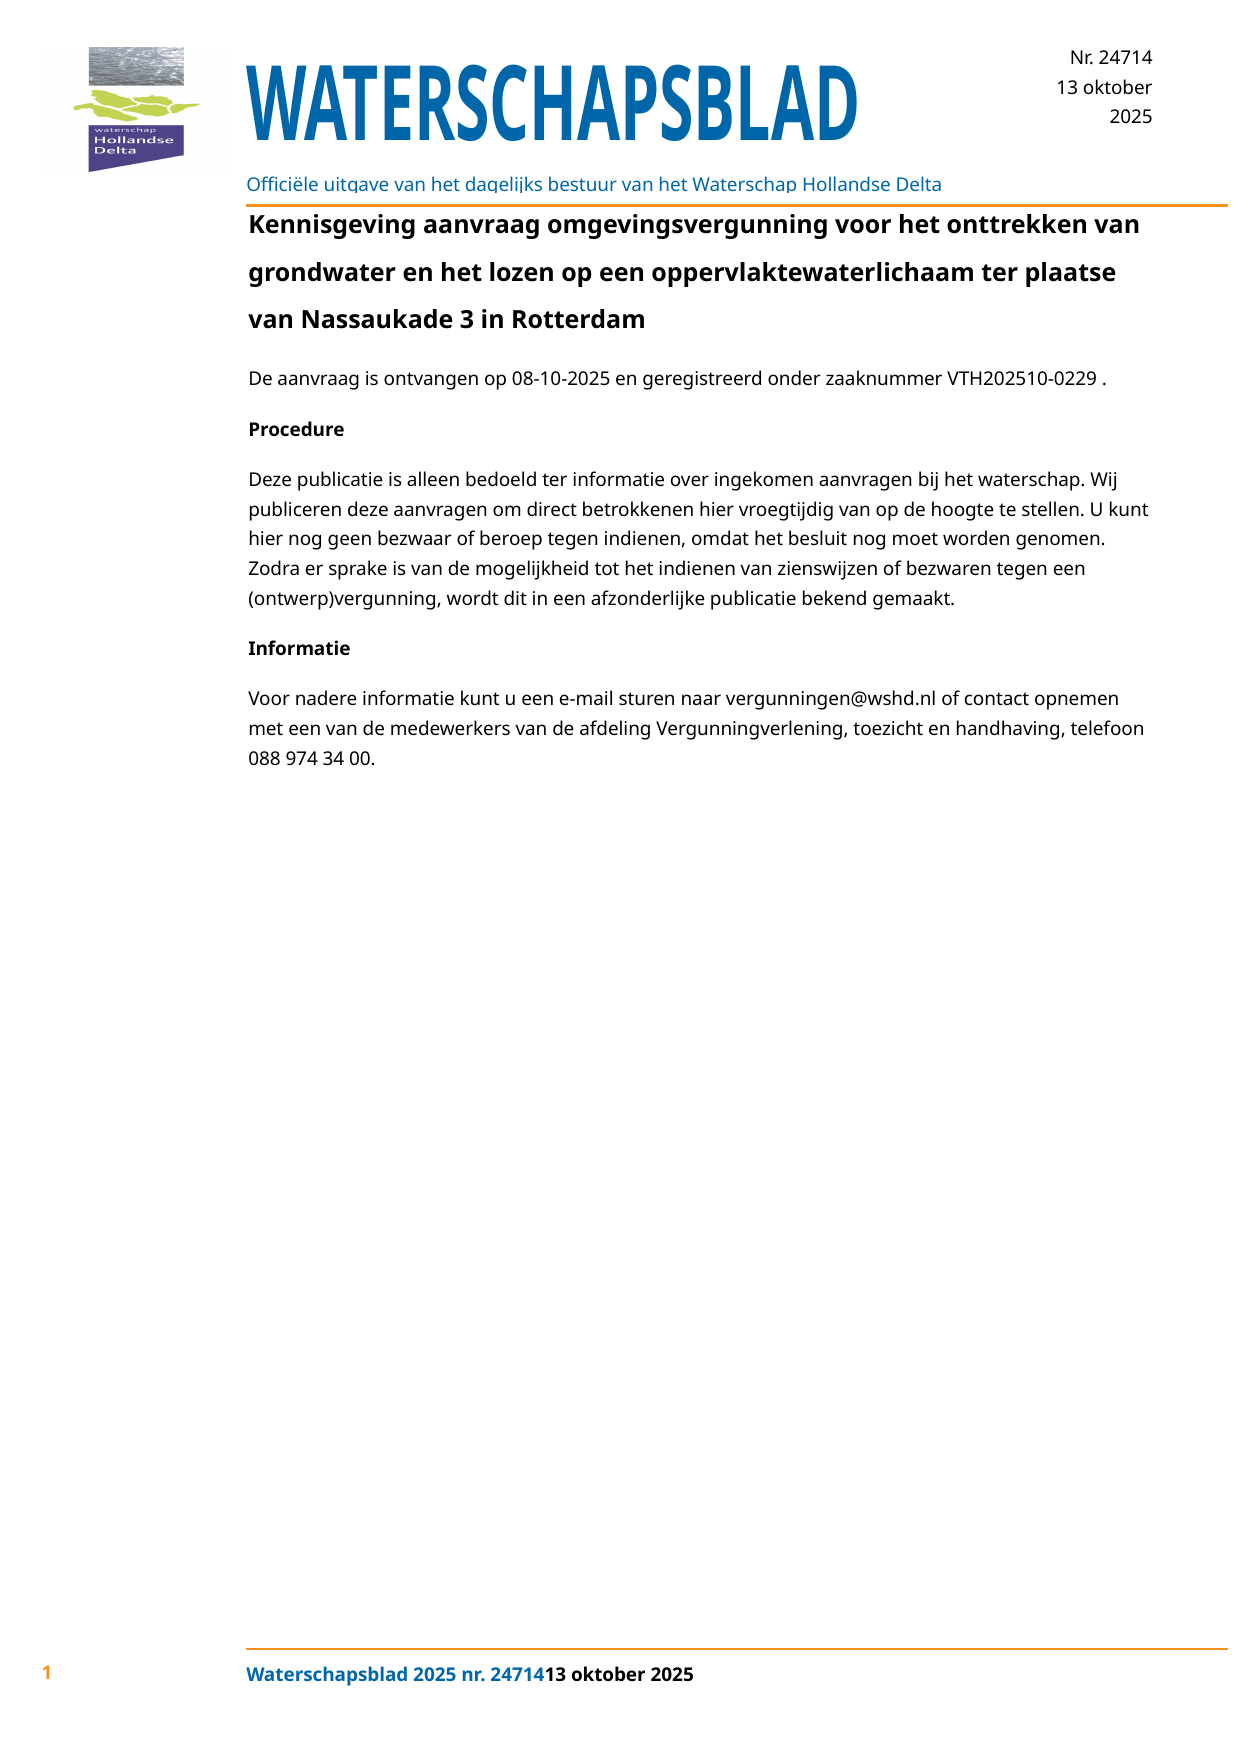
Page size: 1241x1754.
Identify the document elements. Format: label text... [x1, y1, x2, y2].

text Voor nadere informatie kunt u een e-mail sturen naar vergunningen@wshd.nl of contact opnemen met een van de medewerkers van de afdeling Vergunningverlening, toezicht en handhaving, telefoon 088 974 34 00. [248, 686, 1152, 770]
text De aanvraag is ontvangen op 08-10-2025 en geregistreerd onder zaaknummer VTH202510-0229 . [248, 366, 1152, 391]
text Kennisgeving aanvraag omgevingsvergunning voor het onttrekken van grondwater en het lozen op een oppervlaktewaterlichaam ter plaatse van Nassaukade 3 in Rotterdam [248, 207, 1152, 336]
text Informatie [248, 635, 1152, 661]
text Deze publicatie is alleen bedoeld ter informatie over ingekomen aanvragen bij het waterschap. Wij publiceren deze aanvragen om direct betrokkenen hier vroegtijdig van op de hoogte te stellen. U kunt hier nog geen bezwaar of beroep tegen indienen, omdat het besluit nog moet worden genomen. Zodra er sprake is van de mogelijkheid tot het indienen van zienswijzen of bezwaren tegen een (ontwerp)vergunning, wordt dit in een afzonderlijke publicatie bekend gemaakt. [248, 466, 1152, 610]
text Procedure [248, 416, 1152, 442]
picture [41, 47, 231, 172]
